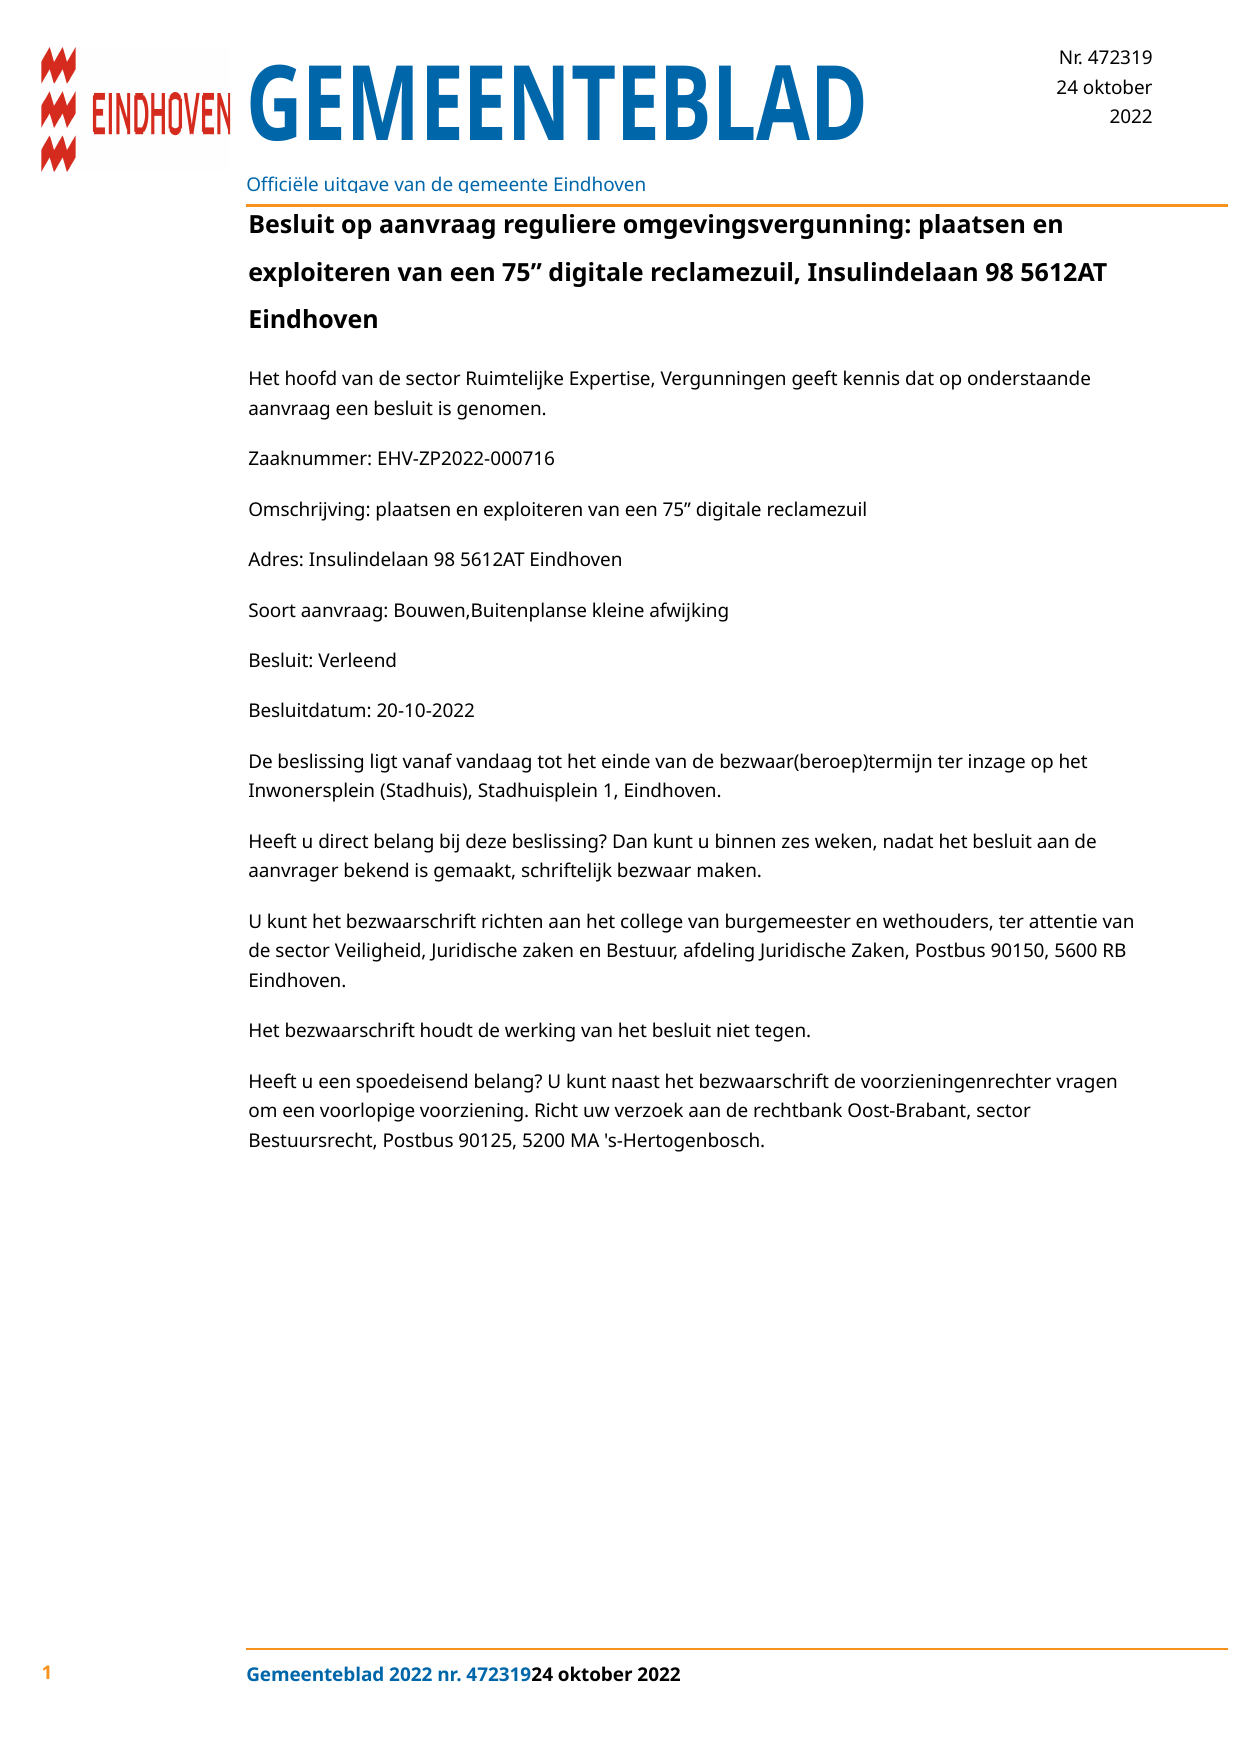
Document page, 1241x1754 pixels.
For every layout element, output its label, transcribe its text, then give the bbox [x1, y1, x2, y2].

text U kunt het bezwaarschrift richten aan het college van burgemeester en wethouders, ter attentie van de sector Veiligheid, Juridische zaken en Bestuur, afdeling Juridische Zaken, Postbus 90150, 5600 RB Eindhoven. [248, 908, 1152, 993]
text De beslissing ligt vanaf vandaag tot het einde van de bezwaar(beroep)termijn ter inzage op het Inwonersplein (Stadhuis), Stadhuisplein 1, Eindhoven. [248, 748, 1152, 803]
text Omschrijving: plaatsen en exploiteren van een 75” digitale reclamezuil [248, 496, 1152, 522]
picture [41, 47, 231, 172]
text Soort aanvraag: Bouwen,Buitenplanse kleine afwijking [248, 597, 1152, 622]
text Adres: Insulindelaan 98 5612AT Eindhoven [248, 546, 1152, 572]
text Heeft u een spoedeisend belang? U kunt naast het bezwaarschrift de voorzieningenrechter vragen om een voorlopige voorziening. Richt uw verzoek aan de rechtbank Oost-Brabant, sector Bestuursrecht, Postbus 90125, 5200 MA 's-Hertogenbosch. [248, 1068, 1152, 1153]
text Besluitdatum: 20-10-2022 [248, 698, 1152, 723]
text Heeft u direct belang bij deze beslissing? Dan kunt u binnen zes weken, nadat het besluit aan de aanvrager bekend is gemaakt, schriftelijk bezwaar maken. [248, 828, 1152, 883]
text Zaaknummer: EHV-ZP2022-000716 [248, 446, 1152, 471]
text Het bezwaarschrift houdt de werking van het besluit niet tegen. [248, 1018, 1152, 1043]
text Het hoofd van de sector Ruimtelijke Expertise, Vergunningen geeft kennis dat op onderstaande aanvraag een besluit is genomen. [248, 366, 1152, 421]
text Besluit op aanvraag reguliere omgevingsvergunning: plaatsen en exploiteren van een 75” digitale reclamezuil, Insulindelaan 98 5612AT Eindhoven [248, 207, 1152, 336]
text Besluit: Verleend [248, 647, 1152, 673]
